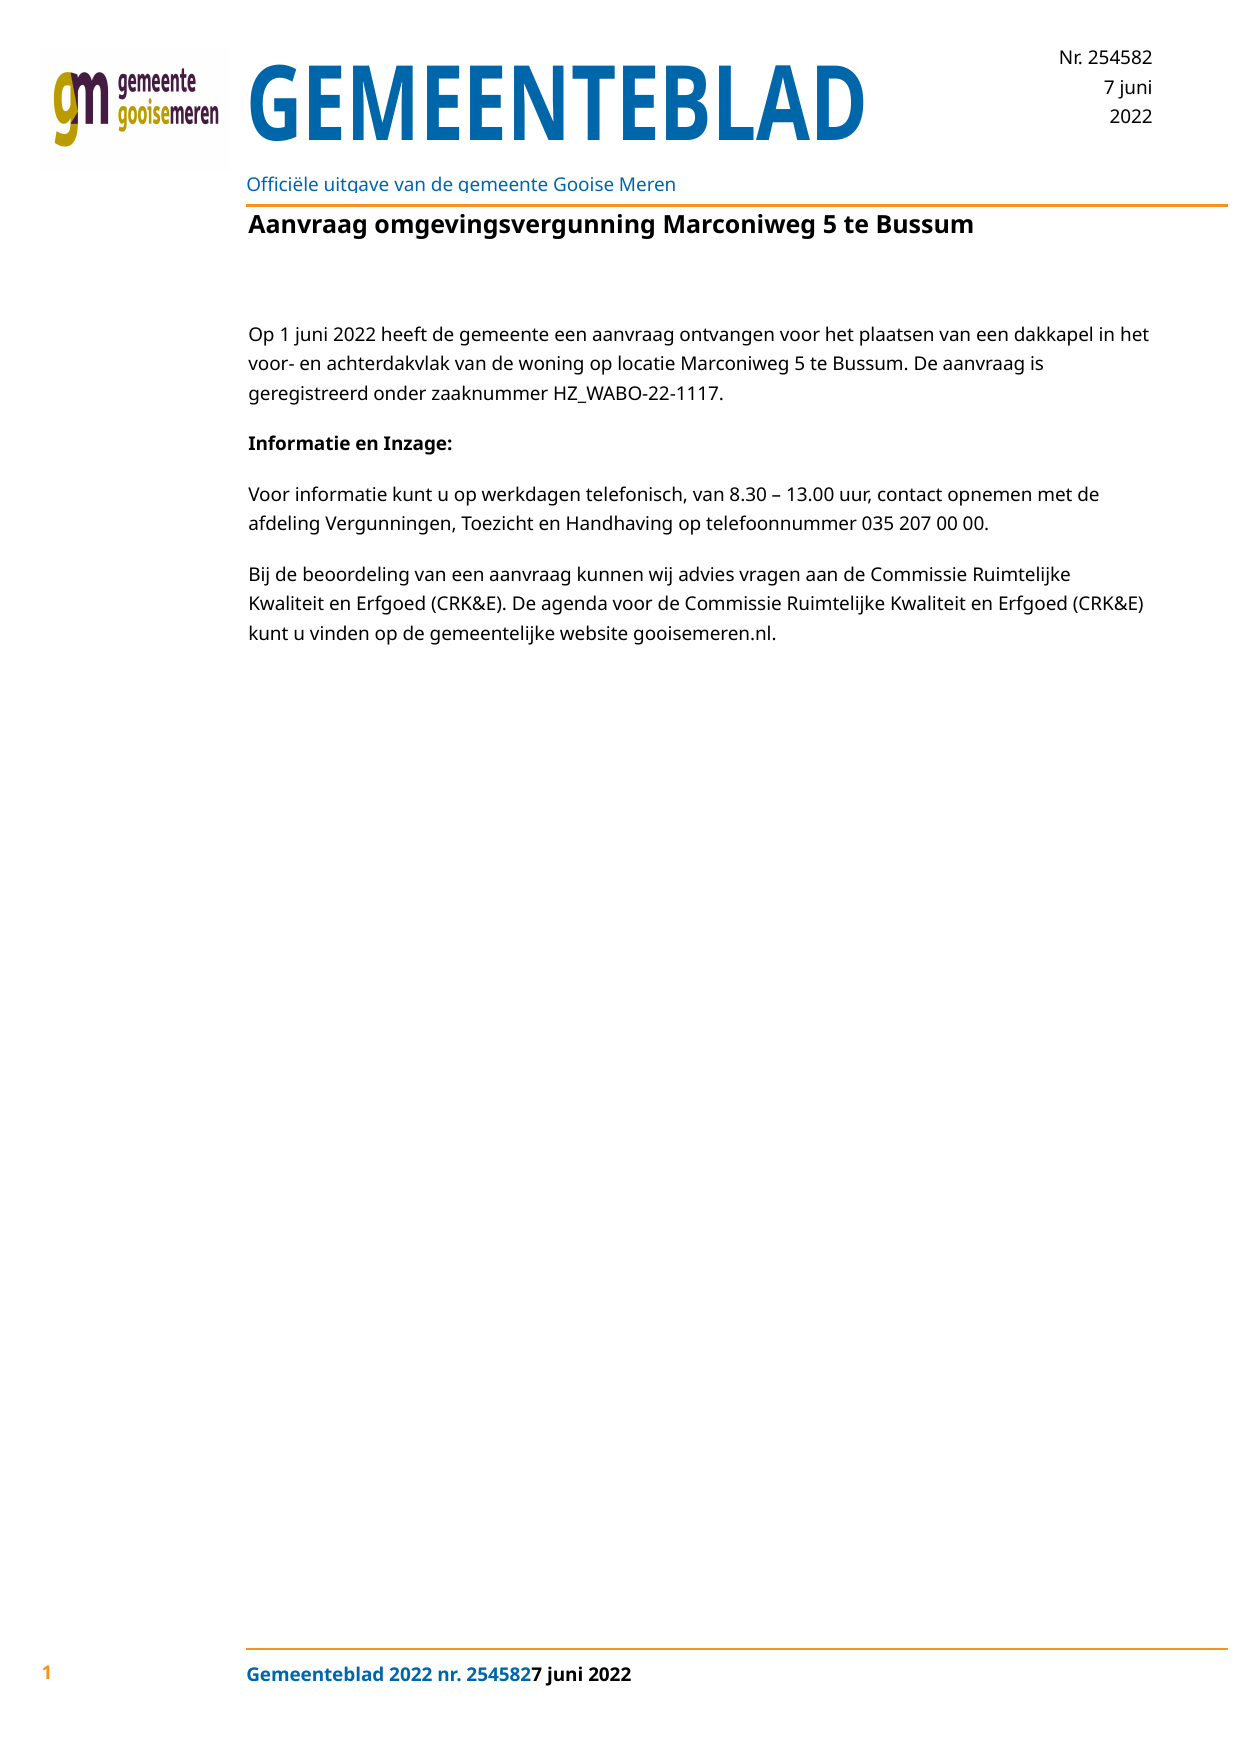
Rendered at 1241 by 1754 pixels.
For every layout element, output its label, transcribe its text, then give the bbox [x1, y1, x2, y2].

text Informatie en Inzage: [248, 430, 1152, 456]
text Op 1 juni 2022 heeft de gemeente een aanvraag ontvangen voor het plaatsen van een dakkapel in het voor- en achterdakvlak van de woning op locatie Marconiweg 5 te Bussum. De aanvraag is geregistreerd onder zaaknummer HZ_WABO-22-1117. [248, 321, 1152, 406]
text Voor informatie kunt u op werkdagen telefonisch, van 8.30 – 13.00 uur, contact opnemen met de afdeling Vergunningen, Toezicht en Handhaving op telefoonnummer 035 207 00 00. [248, 481, 1152, 536]
text Aanvraag omgevingsvergunning Marconiweg 5 te Bussum [248, 207, 1152, 241]
text Bij de beoordeling van een aanvraag kunnen wij advies vragen aan de Commissie Ruimtelijke Kwaliteit en Erfgoed (CRK&E). De agenda voor de Commissie Ruimtelijke Kwaliteit en Erfgoed (CRK&E) kunt u vinden op de gemeentelijke website gooisemeren.nl. [248, 561, 1152, 646]
picture [41, 47, 231, 172]
